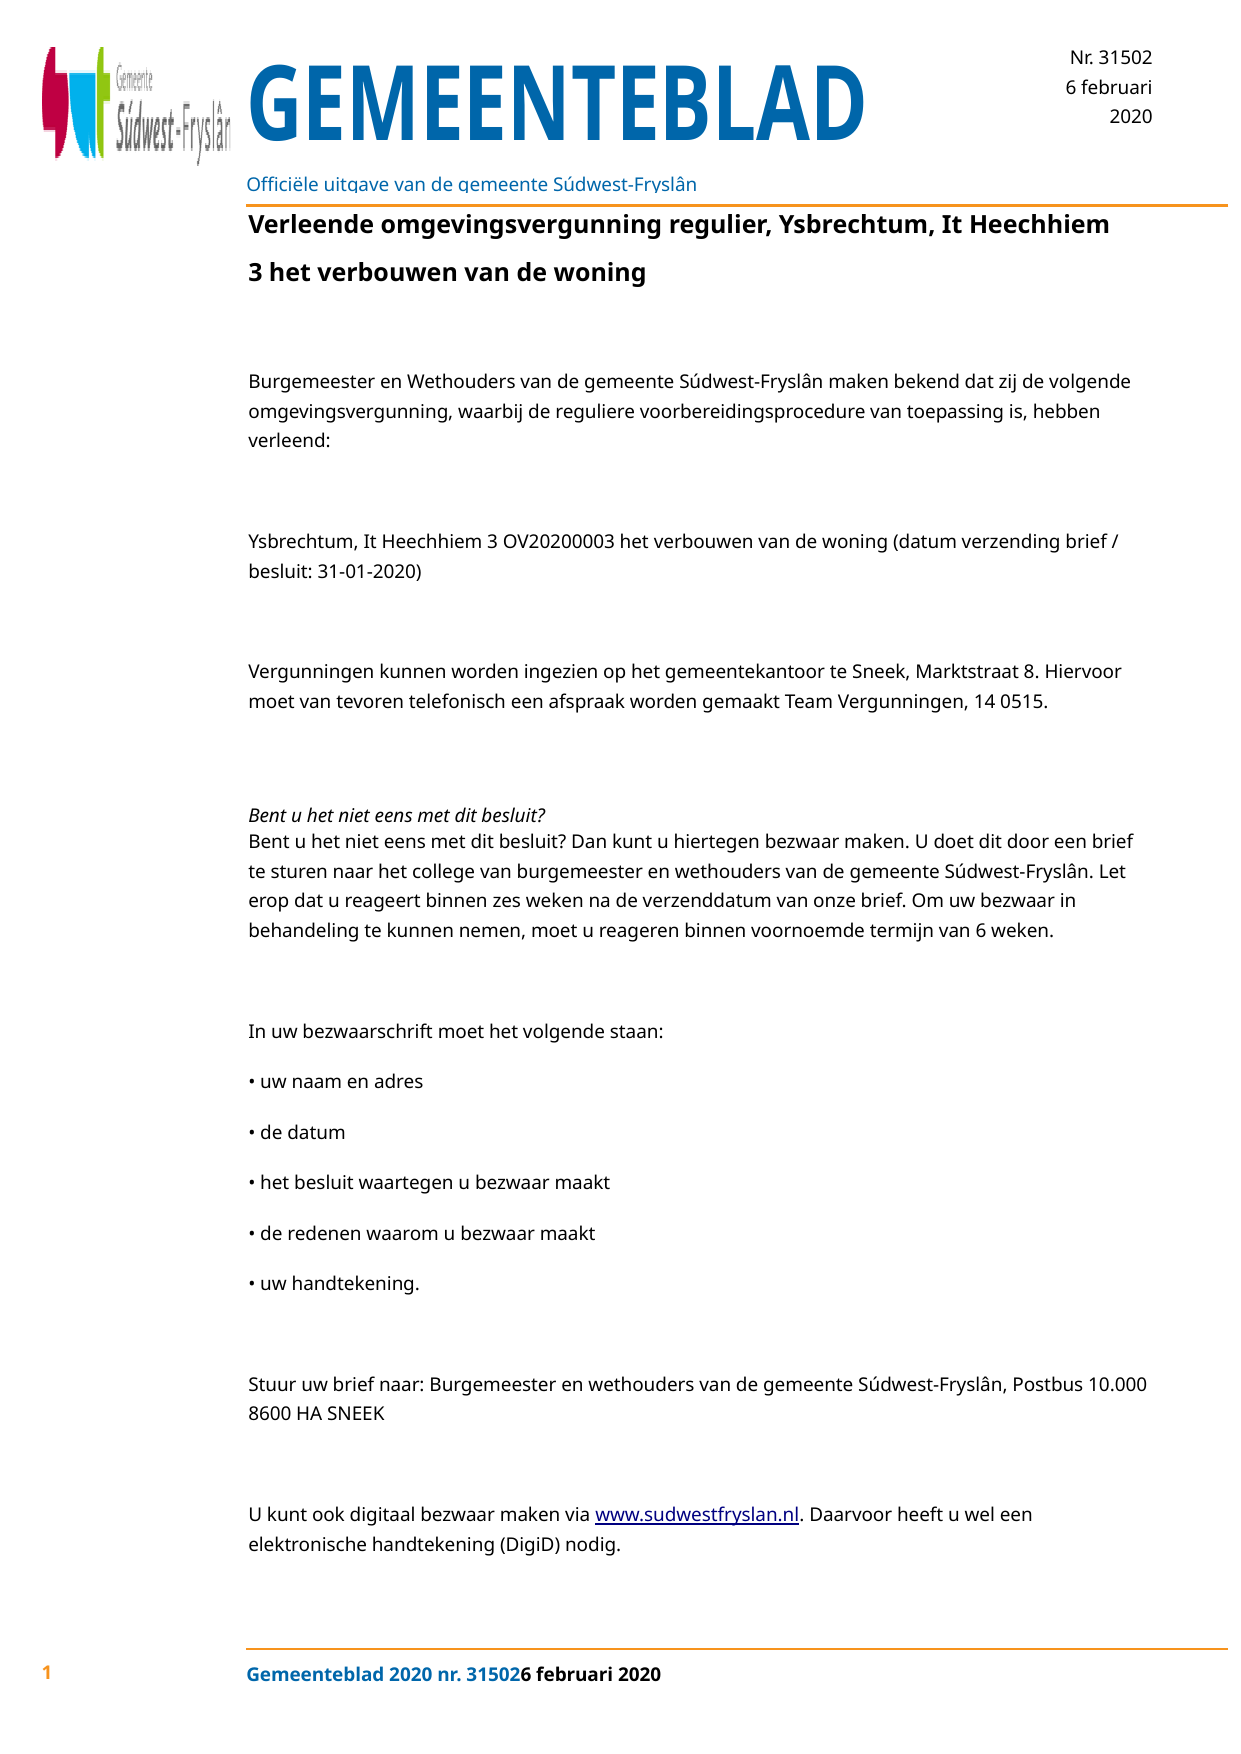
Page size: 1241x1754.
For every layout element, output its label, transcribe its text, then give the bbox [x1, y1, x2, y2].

text Bent u het niet eens met dit besluit? Dan kunt u hiertegen bezwaar maken. U doet dit door een brief te sturen naar het college van burgemeester en wethouders van de gemeente Súdwest-Fryslân. Let erop dat u reageert binnen zes weken na de verzenddatum van onze brief. Om uw bezwaar in behandeling te kunnen nemen, moet u reageren binnen voornoemde termijn van 6 weken. [248, 828, 1152, 943]
text Vergunningen kunnen worden ingezien op het gemeentekantoor te Sneek, Marktstraat 8. Hiervoor moet van tevoren telefonisch een afspraak worden gemaakt Team Vergunningen, 14 0515. [248, 659, 1152, 714]
text In uw bezwaarschrift moet het volgende staan: [248, 1018, 1152, 1044]
text Stuur uw brief naar: Burgemeester en wethouders van de gemeente Súdwest-Fryslân, Postbus 10.000 8600 HA SNEEK [248, 1371, 1152, 1426]
text Ysbrechtum, It Heechhiem 3 OV20200003 het verbouwen van de woning (datum verzending brief / besluit: 31-01-2020) [248, 528, 1152, 584]
text • uw naam en adres [248, 1068, 1152, 1094]
text Verleende omgevingsvergunning regulier, Ysbrechtum, It Heechhiem 3 het verbouwen van de woning [248, 207, 1152, 288]
text • de datum [248, 1119, 1152, 1144]
text U kunt ook digitaal bezwaar maken via www.sudwestfryslan.nl. Daarvoor heeft u wel een elektronische handtekening (DigiD) nodig. [248, 1501, 1152, 1557]
text • uw handtekening. [248, 1270, 1152, 1296]
picture [41, 47, 231, 172]
text Bent u het niet eens met dit besluit? [248, 803, 1152, 828]
text • de redenen waarom u bezwaar maakt [248, 1220, 1152, 1245]
text • het besluit waartegen u bezwaar maakt [248, 1169, 1152, 1195]
text Burgemeester en Wethouders van de gemeente Súdwest-Fryslân maken bekend dat zij de volgende omgevingsvergunning, waarbij de reguliere voorbereidingsprocedure van toepassing is, hebben verleend: [248, 368, 1152, 453]
